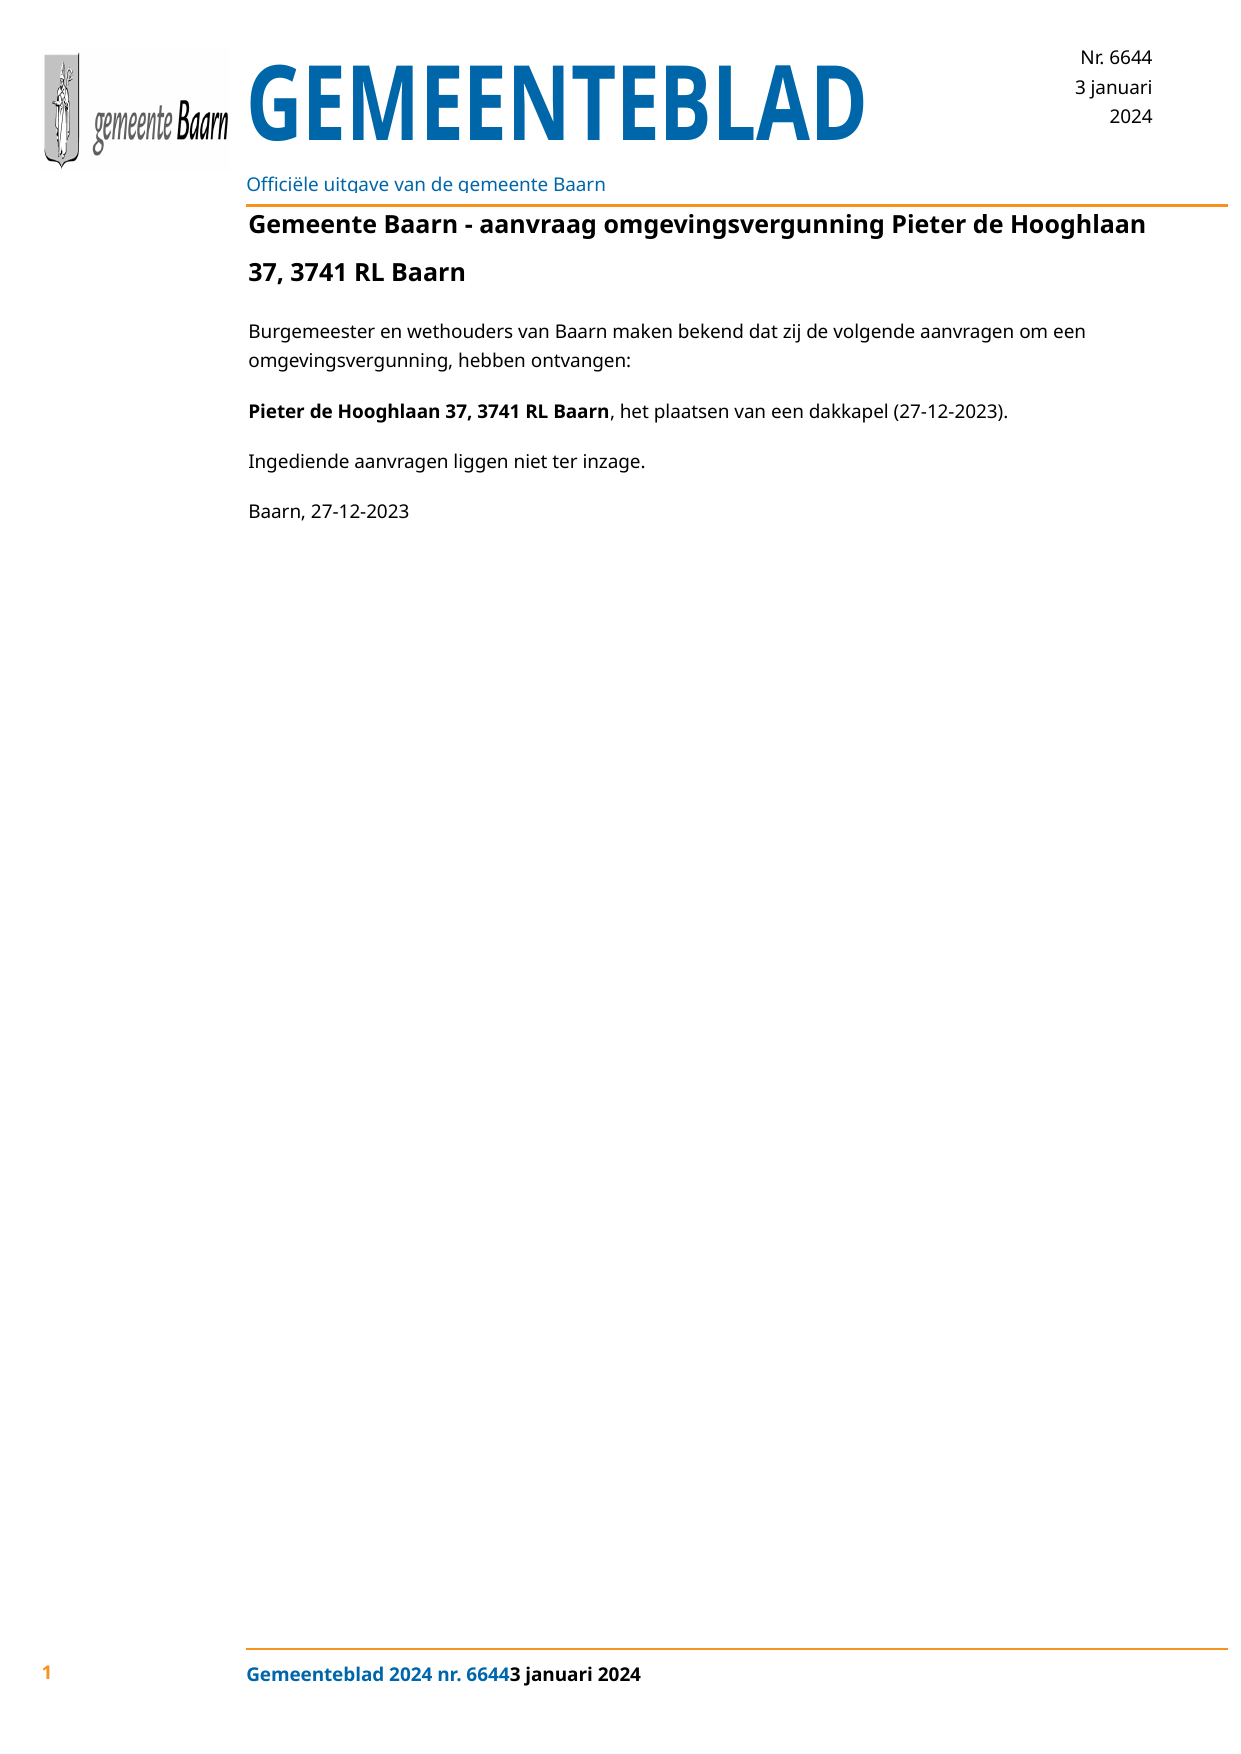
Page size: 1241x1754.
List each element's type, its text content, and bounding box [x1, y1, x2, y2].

text Baarn, 27-12-2023 [248, 499, 1152, 524]
text Ingediende aanvragen liggen niet ter inzage. [248, 448, 1152, 474]
text Pieter de Hooghlaan 37, 3741 RL Baarn, het plaatsen van een dakkapel (27-12-2023). [248, 398, 1152, 424]
text Burgemeester en wethouders van Baarn maken bekend dat zij de volgende aanvragen om een omgevingsvergunning, hebben ontvangen: [248, 318, 1152, 373]
text Gemeente Baarn - aanvraag omgevingsvergunning Pieter de Hooghlaan 37, 3741 RL Baarn [248, 207, 1152, 288]
picture [41, 47, 231, 172]
